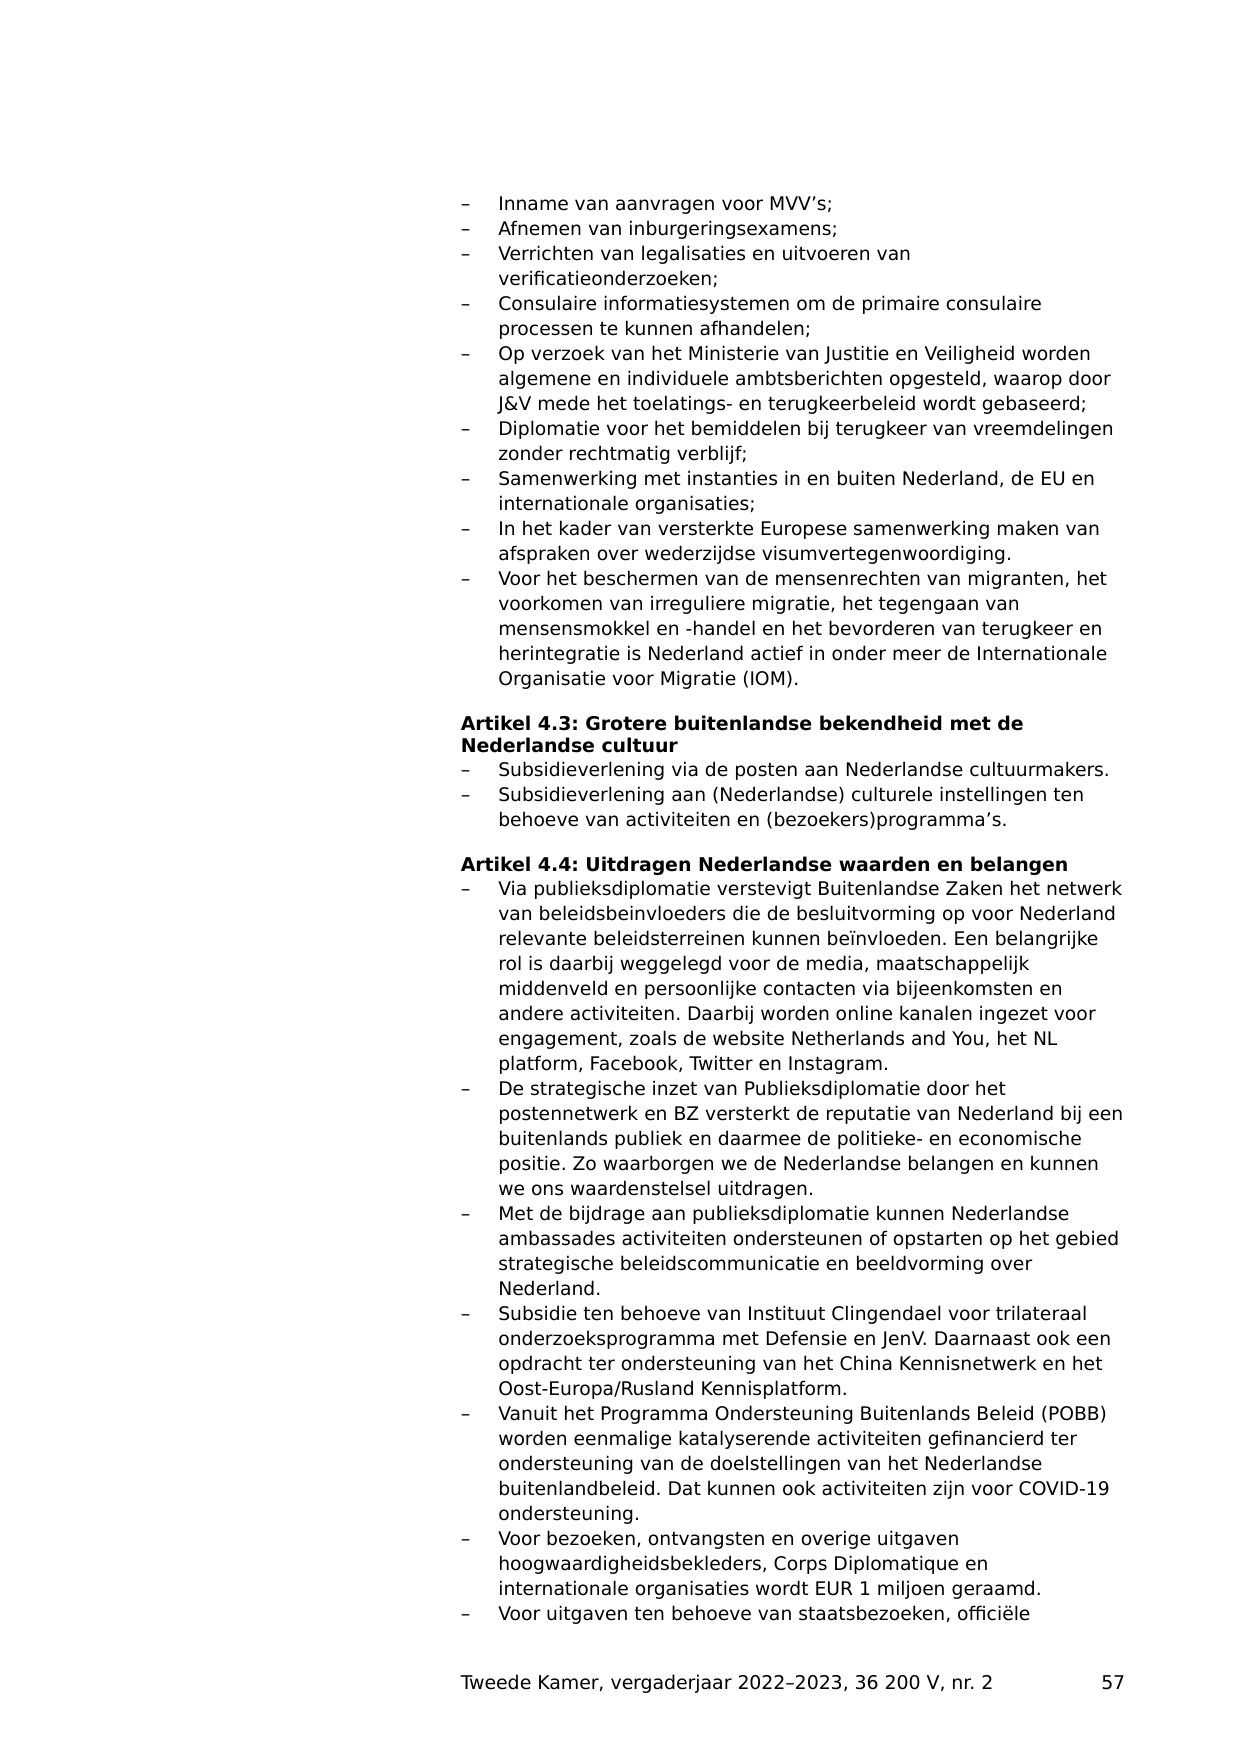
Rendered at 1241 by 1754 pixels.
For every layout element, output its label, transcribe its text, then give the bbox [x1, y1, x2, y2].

list Voor het beschermen van de mensenrechten van migranten, het voorkomen van irreguliere migratie, het tegengaan van mensensmokkel en -handel en het bevorderen van terugkeer en herintegratie is Nederland actief in onder meer de Internationale Organisatie voor Migratie (IOM). [461, 566, 1125, 691]
list Afnemen van inburgeringsexamens; [461, 216, 1125, 241]
list Vanuit het Programma Ondersteuning Buitenlands Beleid (POBB) worden eenmalige katalyserende activiteiten gefinancierd ter ondersteuning van de doelstellingen van het Nederlandse buitenlandbeleid. Dat kunnen ook activiteiten zijn voor COVID-19 ondersteuning. [461, 1401, 1125, 1526]
list Voor bezoeken, ontvangsten en overige uitgaven hoogwaardigheidsbekleders, Corps Diplomatique en internationale organisaties wordt EUR 1 miljoen geraamd. [461, 1526, 1125, 1601]
list Inname van aanvragen voor MVV’s; [461, 191, 1125, 216]
list Met de bijdrage aan publieksdiplomatie kunnen Nederlandse ambassades activiteiten ondersteunen of opstarten op het gebied strategische beleidscommunicatie en beeldvorming over Nederland. [461, 1201, 1125, 1301]
list Samenwerking met instanties in en buiten Nederland, de EU en internationale organisaties; [461, 466, 1125, 516]
list Subsidieverlening aan (Nederlandse) culturele instellingen ten behoeve van activiteiten en (bezoekers)programma’s. [461, 782, 1125, 832]
list Verrichten van legalisaties en uitvoeren van verificatieonderzoeken; [461, 241, 1125, 291]
list In het kader van versterkte Europese samenwerking maken van afspraken over wederzijdse visumvertegenwoordiging. [461, 516, 1125, 566]
text Artikel 4.4: Uitdragen Nederlandse waarden en belangen [461, 854, 1125, 876]
list Op verzoek van het Ministerie van Justitie en Veiligheid worden algemene en individuele ambtsberichten opgesteld, waarop door J&V mede het toelatings- en terugkeerbeleid wordt gebaseerd; [461, 341, 1125, 416]
list Via publieksdiplomatie verstevigt Buitenlandse Zaken het netwerk van beleidsbeinvloeders die de besluitvorming op voor Nederland relevante beleidsterreinen kunnen beïnvloeden. Een belangrijke rol is daarbij weggelegd voor de media, maatschappelijk middenveld en persoonlijke contacten via bijeenkomsten en andere activiteiten. Daarbij worden online kanalen ingezet voor engagement, zoals de website Netherlands and You, het NL platform, Facebook, Twitter en Instagram. [461, 876, 1125, 1076]
list Diplomatie voor het bemiddelen bij terugkeer van vreemdelingen zonder rechtmatig verblijf; [461, 416, 1125, 466]
list Subsidieverlening via de posten aan Nederlandse cultuurmakers. [461, 757, 1125, 782]
list Consulaire informatiesystemen om de primaire consulaire processen te kunnen afhandelen; [461, 291, 1125, 341]
list Voor uitgaven ten behoeve van staatsbezoeken, officiële [461, 1601, 1125, 1626]
list De strategische inzet van Publieksdiplomatie door het postennetwerk en BZ versterkt de reputatie van Nederland bij een buitenlands publiek en daarmee de politieke- en economische positie. Zo waarborgen we de Nederlandse belangen en kunnen we ons waardenstelsel uitdragen. [461, 1076, 1125, 1201]
list Subsidie ten behoeve van Instituut Clingendael voor trilateraal onderzoeksprogramma met Defensie en JenV. Daarnaast ook een opdracht ter ondersteuning van het China Kennisnetwerk en het Oost-Europa/Rusland Kennisplatform. [461, 1301, 1125, 1401]
text Artikel 4.3: Grotere buitenlandse bekendheid met de Nederlandse cultuur [461, 713, 1125, 757]
